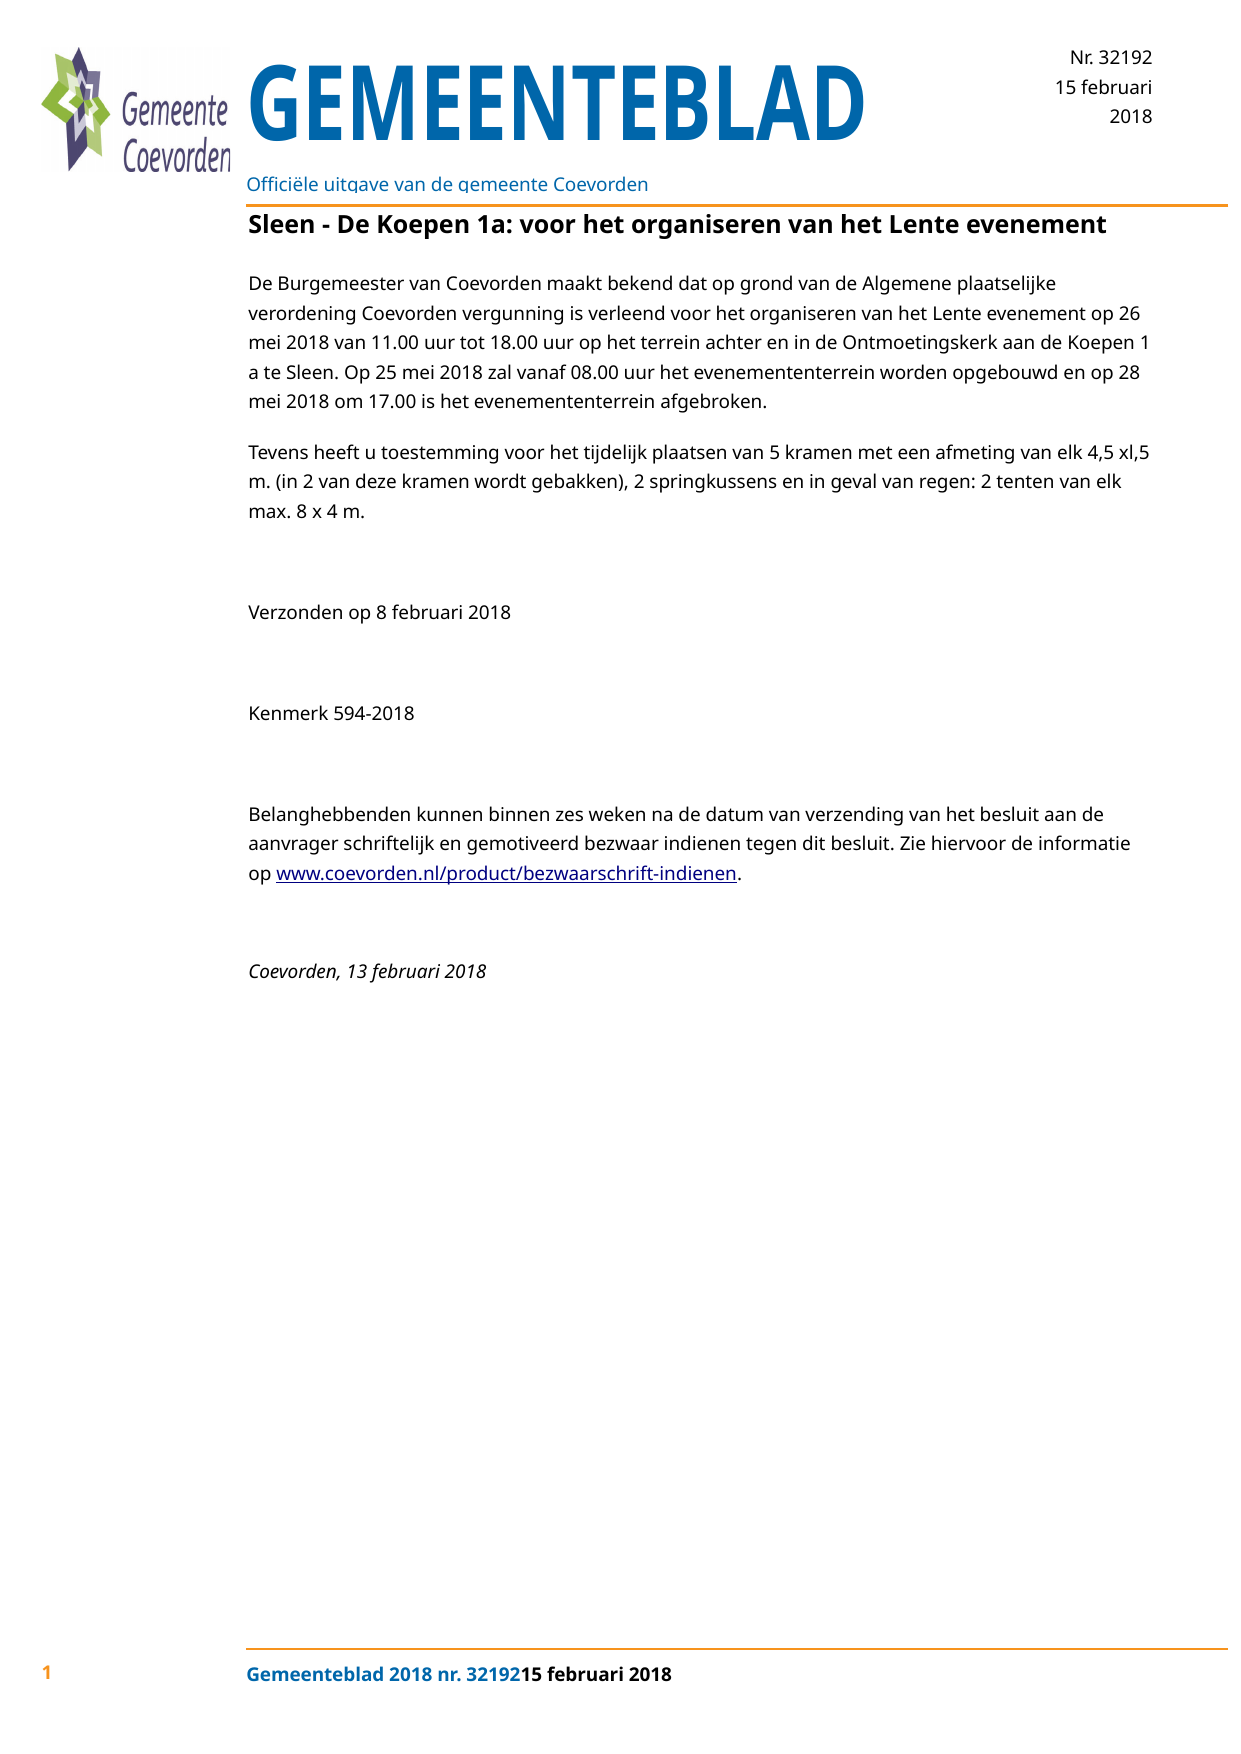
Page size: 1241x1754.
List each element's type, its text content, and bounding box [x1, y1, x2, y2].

text Tevens heeft u toestemming voor het tijdelijk plaatsen van 5 kramen met een afmeting van elk 4,5 xl,5 m. (in 2 van deze kramen wordt gebakken), 2 springkussens en in geval van regen: 2 tenten van elk max. 8 x 4 m. [248, 439, 1152, 524]
text Belanghebbenden kunnen binnen zes weken na de datum van verzending van het besluit aan de aanvrager schriftelijk en gemotiveerd bezwaar indienen tegen dit besluit. Zie hiervoor de informatie op www.coevorden.nl/product/bezwaarschrift-indienen. [248, 801, 1152, 886]
text Verzonden op 8 februari 2018 [248, 599, 1152, 625]
text Kenmerk 594-2018 [248, 700, 1152, 726]
text Coevorden, 13 februari 2018 [248, 958, 1152, 984]
text Sleen - De Koepen 1a: voor het organiseren van het Lente evenement [248, 207, 1152, 241]
text De Burgemeester van Coevorden maakt bekend dat op grond van de Algemene plaatselijke verordening Coevorden vergunning is verleend voor het organiseren van het Lente evenement op 26 mei 2018 van 11.00 uur tot 18.00 uur op het terrein achter en in de Ontmoetingskerk aan de Koepen 1 a te Sleen. Op 25 mei 2018 zal vanaf 08.00 uur het evenemententerrein worden opgebouwd en op 28 mei 2018 om 17.00 is het evenemententerrein afgebroken. [248, 270, 1152, 414]
picture [41, 47, 231, 172]
